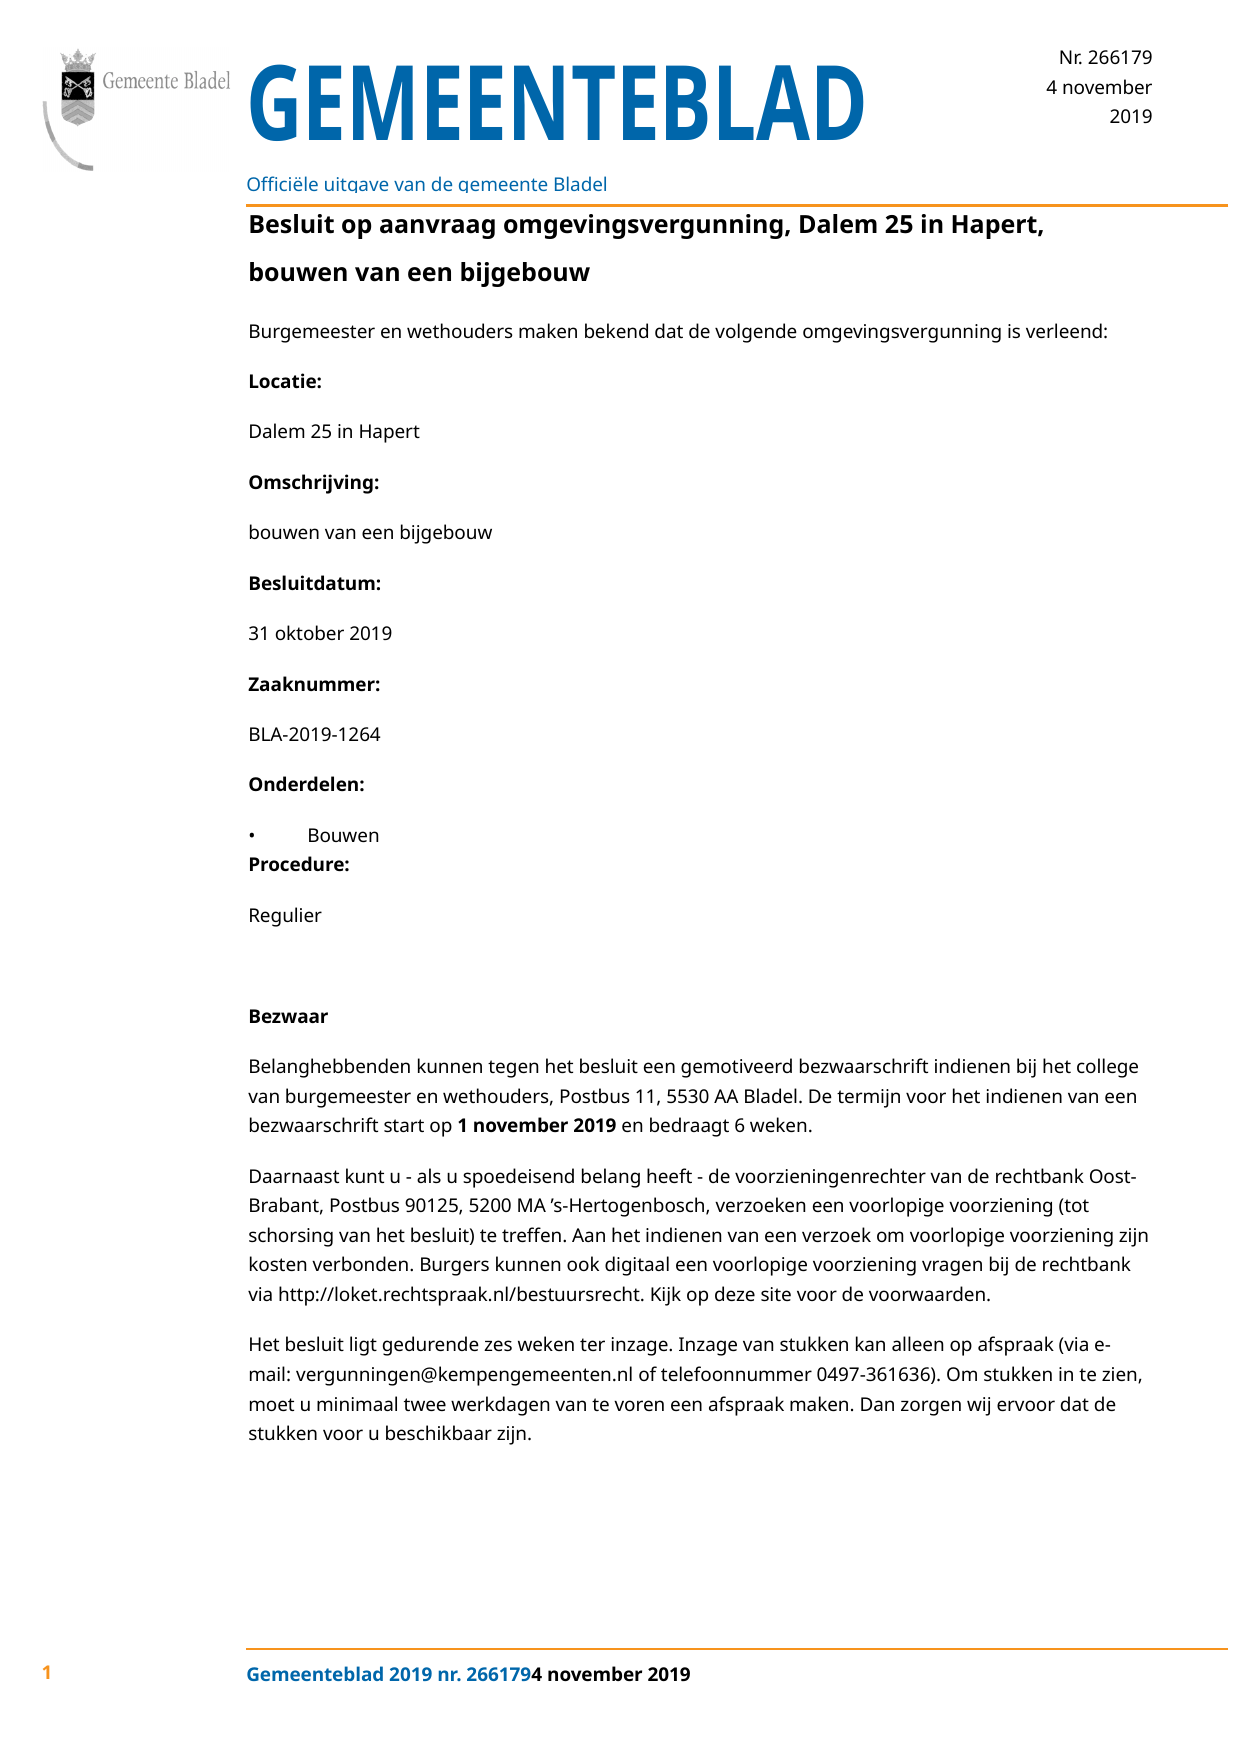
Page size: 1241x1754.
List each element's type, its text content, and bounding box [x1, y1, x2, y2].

text Onderdelen: [248, 772, 1152, 797]
text Burgemeester en wethouders maken bekend dat de volgende omgevingsvergunning is verleend: [248, 318, 1152, 344]
text Besluit op aanvraag omgevingsvergunning, Dalem 25 in Hapert, bouwen van een bijgebouw [248, 207, 1152, 288]
text Belanghebbenden kunnen tegen het besluit een gemotiveerd bezwaarschrift indienen bij het college van burgemeester en wethouders, Postbus 11, 5530 AA Bladel. De termijn voor het indienen van een bezwaarschrift start op 1 november 2019 en bedraagt 6 weken. [248, 1053, 1152, 1138]
text Dalem 25 in Hapert [248, 419, 1152, 444]
text Omschrijving: [248, 469, 1152, 495]
text Zaaknummer: [248, 671, 1152, 697]
text bouwen van een bijgebouw [248, 519, 1152, 545]
list Bouwen [248, 822, 1152, 848]
text 31 oktober 2019 [248, 620, 1152, 646]
text Regulier [248, 902, 1152, 928]
text Bezwaar [248, 1003, 1152, 1029]
text Besluitdatum: [248, 570, 1152, 596]
text Procedure: [248, 852, 1152, 877]
text Daarnaast kunt u - als u spoedeisend belang heeft - de voorzieningenrechter van de rechtbank Oost-Brabant, Postbus 90125, 5200 MA ’s-Hertogenbosch, verzoeken een voorlopige voorziening (tot schorsing van het besluit) te treffen. Aan het indienen van een verzoek om voorlopige voorziening zijn kosten verbonden. Burgers kunnen ook digitaal een voorlopige voorziening vragen bij de rechtbank via http://loket.rechtspraak.nl/bestuursrecht. Kijk op deze site voor de voorwaarden. [248, 1163, 1152, 1307]
text Locatie: [248, 368, 1152, 394]
text BLA-2019-1264 [248, 721, 1152, 747]
text Het besluit ligt gedurende zes weken ter inzage. Inzage van stukken kan alleen op afspraak (via e-mail: vergunningen@kempengemeenten.nl of telefoonnummer 0497-361636). Om stukken in te zien, moet u minimaal twee werkdagen van te voren een afspraak maken. Dan zorgen wij ervoor dat de stukken voor u beschikbaar zijn. [248, 1332, 1152, 1446]
picture [41, 47, 231, 172]
